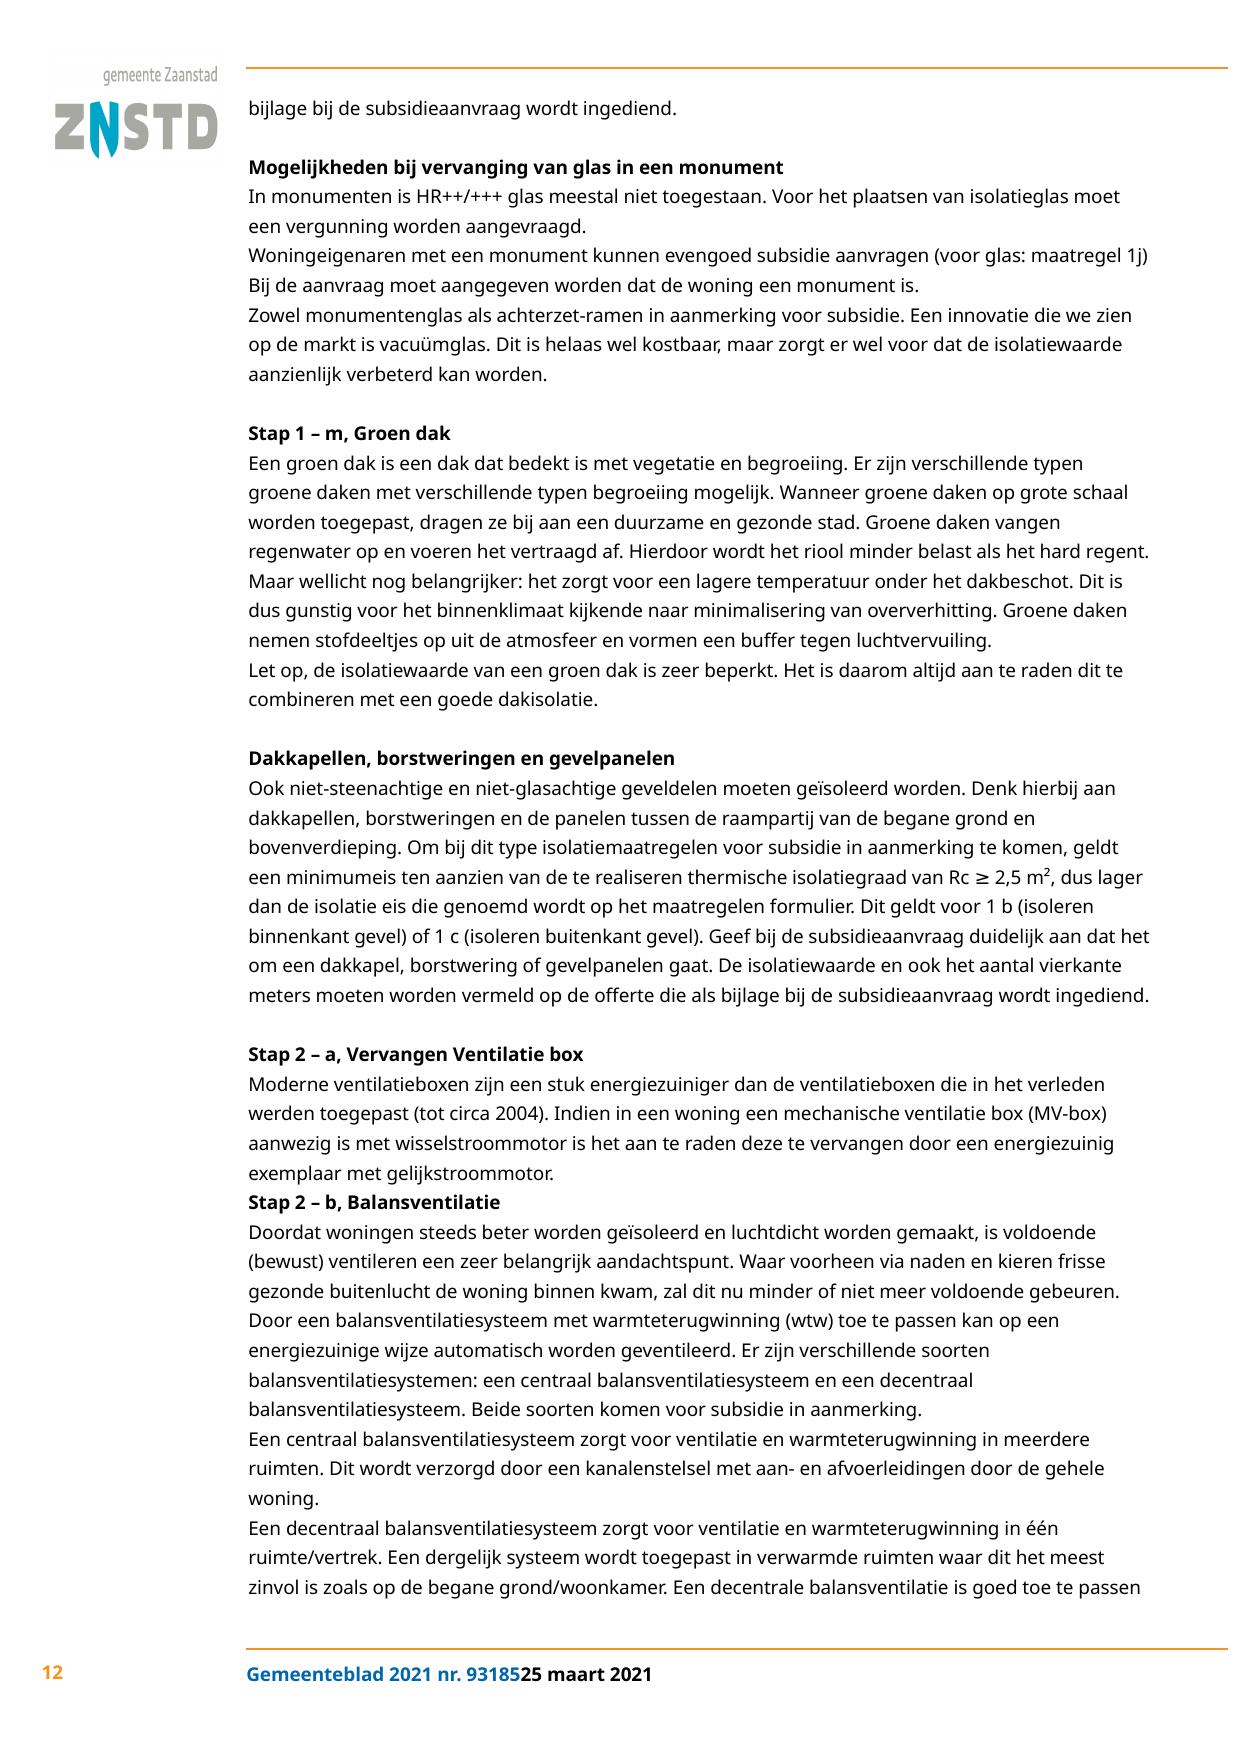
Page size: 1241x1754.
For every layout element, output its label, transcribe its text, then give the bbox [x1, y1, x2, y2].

text Stap 2 – a, Vervangen Ventilatie box [248, 1041, 1152, 1067]
text Maar wellicht nog belangrijker: het zorgt voor een lagere temperatuur onder het dakbeschot. Dit is dus gunstig voor het binnenklimaat kijkende naar minimalisering van oververhitting. Groene daken nemen stofdeeltjes op uit de atmosfeer en vormen een buffer tegen luchtvervuiling. [248, 568, 1152, 653]
text bijlage bij de subsidieaanvraag wordt ingediend. [248, 95, 1152, 121]
text Ook niet-steenachtige en niet-glasachtige geveldelen moeten geïsoleerd worden. Denk hierbij aan dakkapellen, borstweringen en de panelen tussen de raampartij van de begane grond en bovenverdieping. Om bij dit type isolatiemaatregelen voor subsidie in aanmerking te komen, geldt een minimumeis ten aanzien van de te realiseren thermische isolatiegraad van Rc ≥ 2,5 m², dus lager dan de isolatie eis die genoemd wordt op het maatregelen formulier. Dit geldt voor 1 b (isoleren binnenkant gevel) of 1 c (isoleren buitenkant gevel). Geef bij de subsidieaanvraag duidelijk aan dat het om een dakkapel, borstwering of gevelpanelen gaat. De isolatiewaarde en ook het aantal vierkante meters moeten worden vermeld op de offerte die als bijlage bij de subsidieaanvraag wordt ingediend. [248, 775, 1152, 1008]
text Mogelijkheden bij vervanging van glas in een monument [248, 154, 1152, 180]
text In monumenten is HR++/+++ glas meestal niet toegestaan. Voor het plaatsen van isolatieglas moet een vergunning worden aangevraagd. [248, 183, 1152, 239]
text Moderne ventilatieboxen zijn een stuk energiezuiniger dan de ventilatieboxen die in het verleden werden toegepast (tot circa 2004). Indien in een woning een mechanische ventilatie box (MV-box) aanwezig is met wisselstroommotor is het aan te raden deze te vervangen door een energiezuinig exemplaar met gelijkstroommotor. [248, 1071, 1152, 1186]
text Woningeigenaren met een monument kunnen evengoed subsidie aanvragen (voor glas: maatregel 1j) Bij de aanvraag moet aangegeven worden dat de woning een monument is. [248, 243, 1152, 298]
text Een centraal balansventilatiesysteem zorgt voor ventilatie en warmteterugwinning in meerdere ruimten. Dit wordt verzorgd door een kanalenstelsel met aan- en afvoerleidingen door de gehele woning. [248, 1426, 1152, 1511]
text Een groen dak is een dak dat bedekt is met vegetatie en begroeiing. Er zijn verschillende typen groene daken met verschillende typen begroeiing mogelijk. Wanneer groene daken op grote schaal worden toegepast, dragen ze bij aan een duurzame en gezonde stad. Groene daken vangen regenwater op en voeren het vertraagd af. Hierdoor wordt het riool minder belast als het hard regent. [248, 450, 1152, 564]
text Zowel monumentenglas als achterzet-ramen in aanmerking voor subsidie. Een innovatie die we zien op de markt is vacuümglas. Dit is helaas wel kostbaar, maar zorgt er wel voor dat de isolatiewaarde aanzienlijk verbeterd kan worden. [248, 302, 1152, 387]
text Let op, de isolatiewaarde van een groen dak is zeer beperkt. Het is daarom altijd aan te raden dit te combineren met een goede dakisolatie. [248, 657, 1152, 712]
text Stap 2 – b, Balansventilatie [248, 1189, 1152, 1215]
text Dakkapellen, borstweringen en gevelpanelen [248, 746, 1152, 771]
text Doordat woningen steeds beter worden geïsoleerd en luchtdicht worden gemaakt, is voldoende (bewust) ventileren een zeer belangrijk aandachtspunt. Waar voorheen via naden en kieren frisse gezonde buitenlucht de woning binnen kwam, zal dit nu minder of niet meer voldoende gebeuren. [248, 1219, 1152, 1304]
text Stap 1 – m, Groen dak [248, 420, 1152, 446]
text Een decentraal balansventilatiesysteem zorgt voor ventilatie en warmteterugwinning in één ruimte/vertrek. Een dergelijk systeem wordt toegepast in verwarmde ruimten waar dit het meest zinvol is zoals op de begane grond/woonkamer. Een decentrale balansventilatie is goed toe te passen [248, 1515, 1152, 1600]
text Door een balansventilatiesysteem met warmteterugwinning (wtw) toe te passen kan op een energiezuinige wijze automatisch worden geventileerd. Er zijn verschillende soorten balansventilatiesystemen: een centraal balansventilatiesysteem en een decentraal balansventilatiesysteem. Beide soorten komen voor subsidie in aanmerking. [248, 1308, 1152, 1422]
picture [41, 47, 231, 172]
